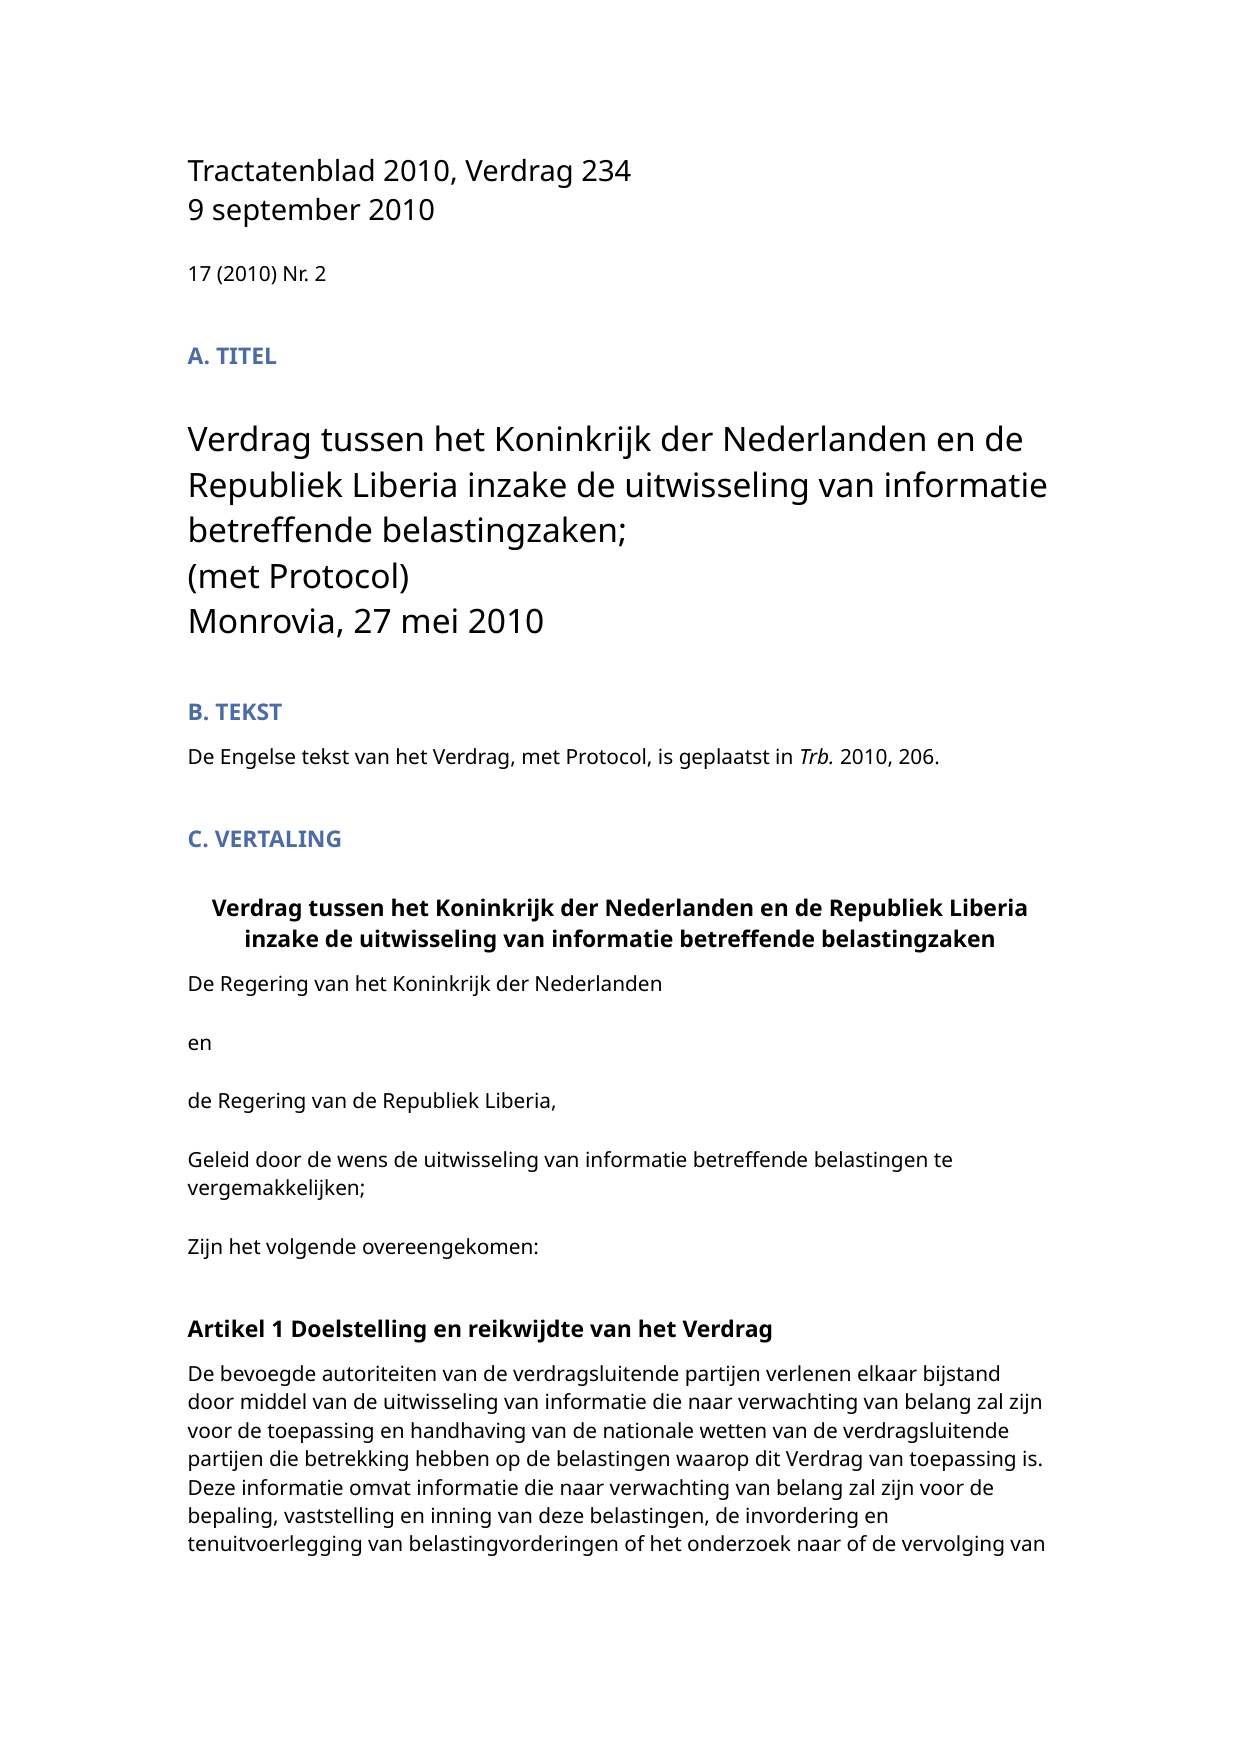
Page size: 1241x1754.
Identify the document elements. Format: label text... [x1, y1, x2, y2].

text Zijn het volgende overeengekomen: [187, 1232, 1053, 1260]
text De Regering van het Koninkrijk der Nederlanden [187, 969, 1053, 998]
text De Engelse tekst van het Verdrag, met Protocol, is geplaatst in Trb. 2010, 206. [187, 742, 1053, 771]
subtitle C. VERTALING [187, 823, 1053, 854]
text Monrovia, 27 mei 2010 [187, 598, 1053, 644]
subtitle A. TITEL [187, 340, 1053, 371]
text Tractatenblad 2010, Verdrag 234 [187, 150, 1053, 190]
text De bevoegde autoriteiten van de verdragsluitende partijen verlenen elkaar bijstand door middel van de uitwisseling van informatie die naar verwachting van belang zal zijn voor de toepassing en handhaving van de nationale wetten van de verdragsluitende partijen die betrekking hebben op de belastingen waarop dit Verdrag van toepassing is. Deze informatie omvat informatie die naar verwachting van belang zal zijn voor de bepaling, vaststelling en inning van deze belastingen, de invordering en tenuitvoerlegging van belastingvorderingen of het onderzoek naar of de vervolging van [187, 1359, 1053, 1558]
subtitle Artikel 1 Doelstelling en reikwijdte van het Verdrag [187, 1313, 1053, 1344]
text (met Protocol) [187, 553, 1053, 598]
subtitle Verdrag tussen het Koninkrijk der Nederlanden en de Republiek Liberia inzake de uitwisseling van informatie betreffende belastingzaken [187, 892, 1053, 954]
text Verdrag tussen het Koninkrijk der Nederlanden en de Republiek Liberia inzake de uitwisseling van informatie betreffende belastingzaken; [187, 416, 1053, 553]
text 9 september 2010 [187, 190, 1053, 229]
text 17 (2010) Nr. 2 [187, 259, 1053, 287]
subtitle B. TEKST [187, 696, 1053, 727]
text Geleid door de wens de uitwisseling van informatie betreffende belastingen te vergemakkelijken; [187, 1145, 1053, 1202]
text de Regering van de Republiek Liberia, [187, 1086, 1053, 1115]
text en [187, 1028, 1053, 1056]
